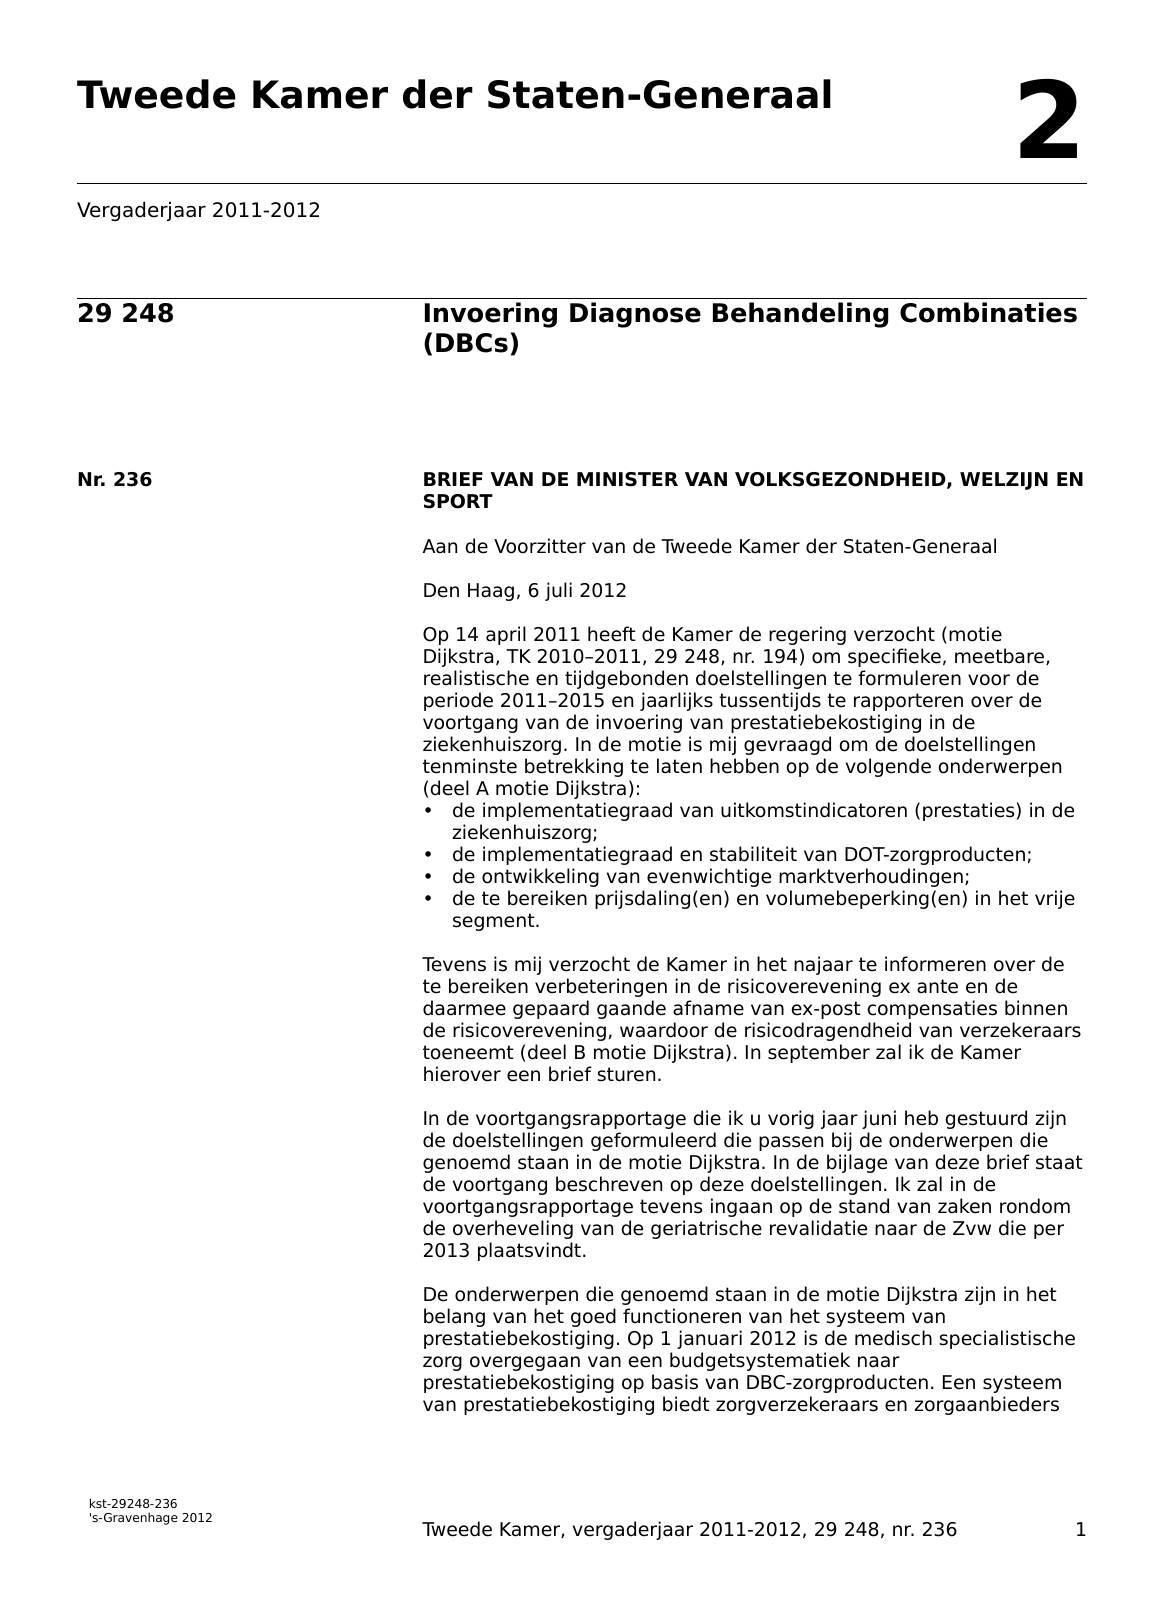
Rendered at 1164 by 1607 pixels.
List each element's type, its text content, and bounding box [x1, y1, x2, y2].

subtitle Nr. 236 BRIEF VAN DE MINISTER VAN VOLKSGEZONDHEID, WELZIJN EN SPORT [77, 469, 1087, 513]
text • de implementatiegraad en stabiliteit van DOT-zorgproducten; [422, 844, 1087, 866]
text • de implementatiegraad van uitkomstindicatoren (prestaties) in de ziekenhuiszorg; [422, 800, 1087, 844]
text In de voortgangsrapportage die ik u vorig jaar juni heb gestuurd zijn de doelstellingen geformuleerd die passen bij de onderwerpen die genoemd staan in de motie Dijkstra. In de bijlage van deze brief staat de voortgang beschreven op deze doelstellingen. Ik zal in de voortgangsrapportage tevens ingaan op de stand van zaken rondom de overheveling van de geriatrische revalidatie naar de Zvw die per 2013 plaatsvindt. [422, 1108, 1087, 1262]
text 's-Gravenhage 2012 [88, 1511, 323, 1525]
subtitle 29 248 Invoering Diagnose Behandeling Combinaties (DBCs) [77, 299, 1087, 358]
text Den Haag, 6 juli 2012 [422, 580, 1087, 602]
text Tevens is mij verzocht de Kamer in het najaar te informeren over de te bereiken verbeteringen in de risicoverevening ex ante en de daarmee gepaard gaande afname van ex-post compensaties binnen de risicoverevening, waardoor de risicodragendheid van verzekeraars toeneemt (deel B motie Dijkstra). In september zal ik de Kamer hierover een brief sturen. [422, 954, 1087, 1086]
table_header Tweede Kamer der Staten-Generaal [77, 59, 886, 183]
table_header 2 [886, 59, 1087, 183]
text Op 14 april 2011 heeft de Kamer de regering verzocht (motie Dijkstra, TK 2010–2011, 29 248, nr. 194) om specifieke, meetbare, realistische en tijdgebonden doelstellingen te formuleren voor de periode 2011–2015 en jaarlijks tussentijds te rapporteren over de voortgang van de invoering van prestatiebekostiging in de ziekenhuiszorg. In de motie is mij gevraagd om de doelstellingen tenminste betrekking te laten hebben op de volgende onderwerpen (deel A motie Dijkstra): [422, 624, 1087, 800]
table_cell Vergaderjaar 2011-2012 [77, 184, 1087, 298]
text • de te bereiken prijsdaling(en) en volumebeperking(en) in het vrije segment. [422, 888, 1087, 932]
text Aan de Voorzitter van de Tweede Kamer der Staten-Generaal [422, 536, 1087, 557]
text De onderwerpen die genoemd staan in de motie Dijkstra zijn in het belang van het goed functioneren van het systeem van prestatiebekostiging. Op 1 januari 2012 is de medisch specialistische zorg overgegaan van een budgetsystematiek naar prestatiebekostiging op basis van DBC-zorgproducten. Een systeem van prestatiebekostiging biedt zorgverzekeraars en zorgaanbieders [422, 1284, 1087, 1416]
text kst-29248-236 [88, 1497, 323, 1511]
text • de ontwikkeling van evenwichtige marktverhoudingen; [422, 866, 1087, 888]
